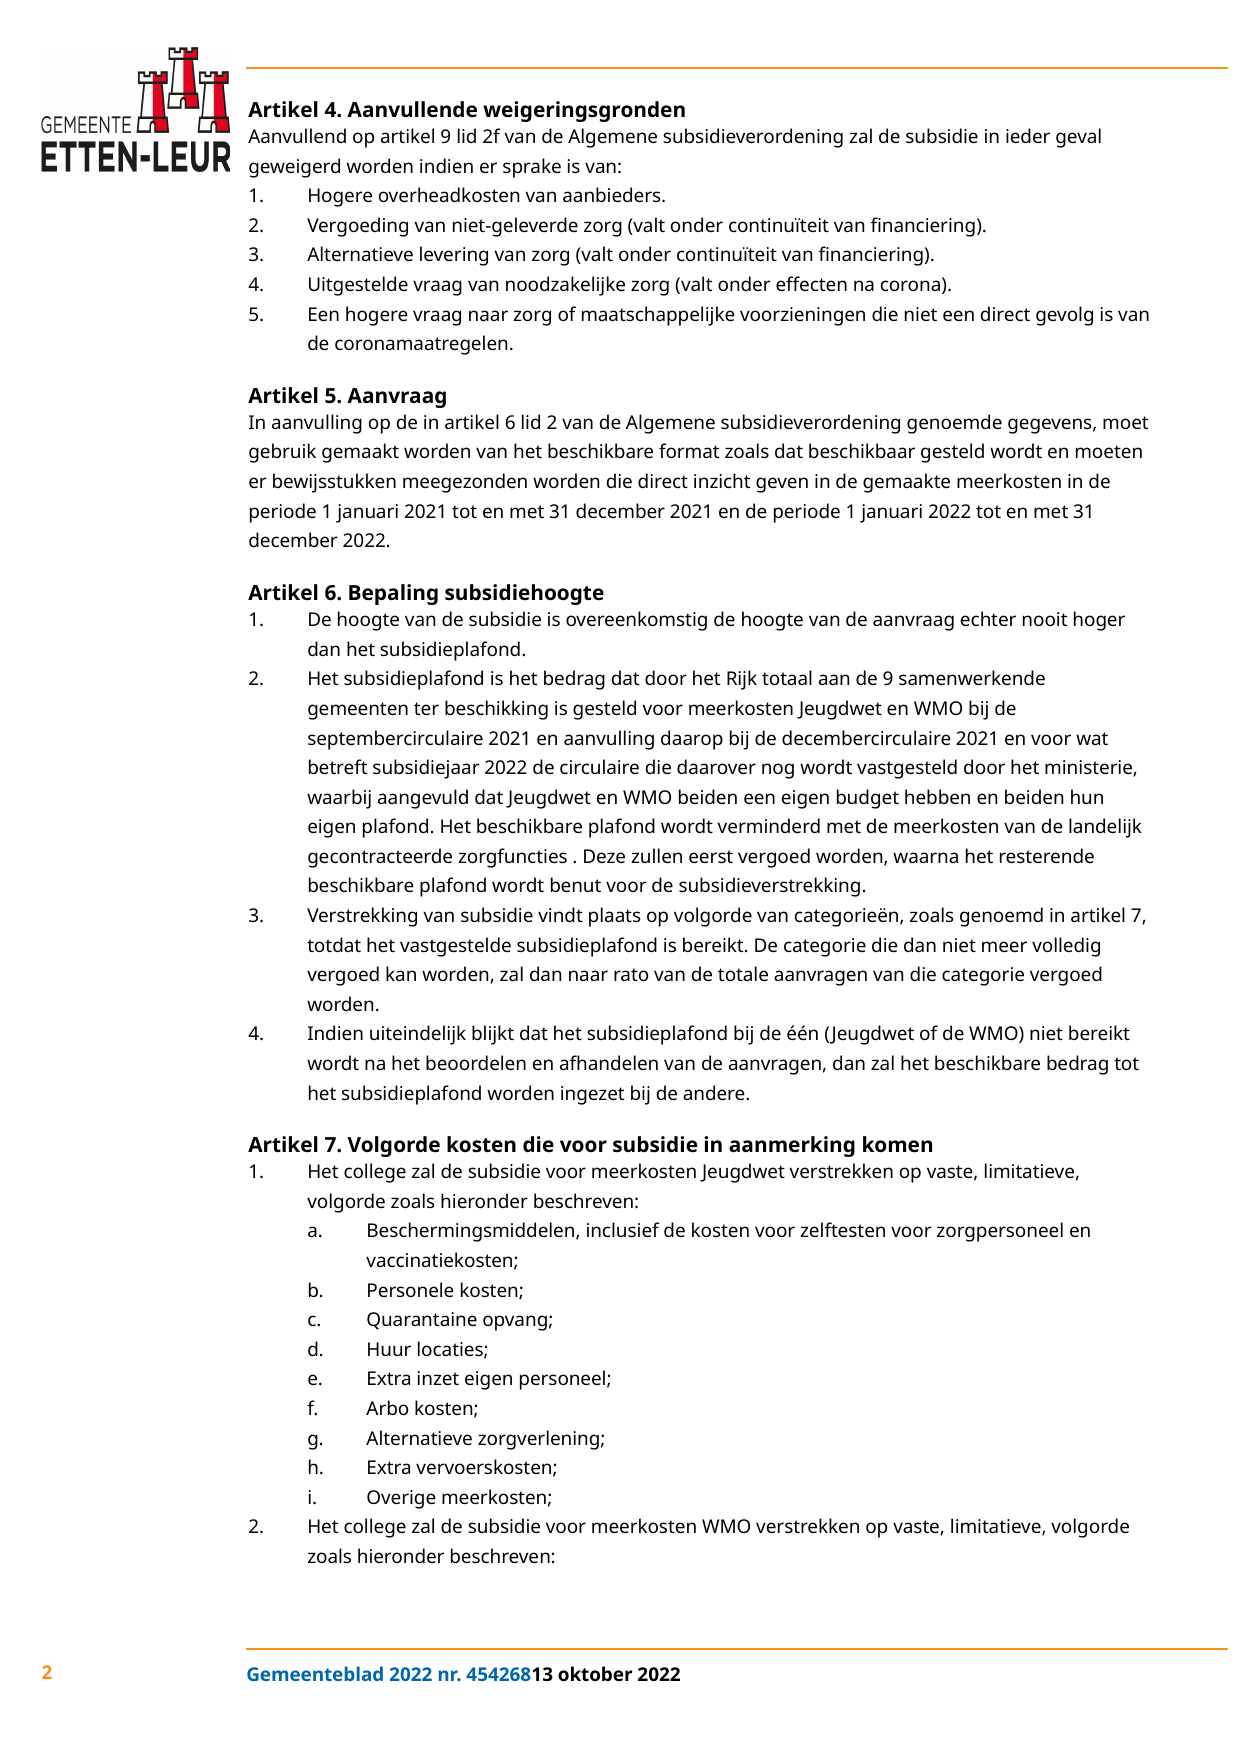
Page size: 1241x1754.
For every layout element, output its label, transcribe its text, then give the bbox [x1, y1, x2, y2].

list Beschermingsmiddelen, inclusief de kosten voor zelftesten voor zorgpersoneel en vaccinatiekosten; [307, 1218, 1152, 1273]
list Personele kosten; [307, 1277, 1152, 1303]
list Indien uiteindelijk blijkt dat het subsidieplafond bij de één (Jeugdwet of de WMO) niet bereikt wordt na het beoordelen en afhandelen van de aanvragen, dan zal het beschikbare bedrag tot het subsidieplafond worden ingezet bij de andere. [248, 1021, 1152, 1105]
text Artikel 7. Volgorde kosten die voor subsidie in aanmerking komen [248, 1130, 1152, 1158]
text In aanvulling op de in artikel 6 lid 2 van de Algemene subsidieverordening genoemde gegevens, moet gebruik gemaakt worden van het beschikbare format zoals dat beschikbaar gesteld wordt en moeten er bewijsstukken meegezonden worden die direct inzicht geven in de gemaakte meerkosten in de periode 1 januari 2021 tot en met 31 december 2021 en de periode 1 januari 2022 tot en met 31 december 2022. [248, 409, 1152, 553]
list Quarantaine opvang; [307, 1306, 1152, 1332]
list Alternatieve levering van zorg (valt onder continuïteit van financiering). [248, 242, 1152, 267]
list Het subsidieplafond is het bedrag dat door het Rijk totaal aan de 9 samenwerkende gemeenten ter beschikking is gesteld voor meerkosten Jeugdwet en WMO bij de septembercirculaire 2021 en aanvulling daarop bij de decembercirculaire 2021 en voor wat betreft subsidiejaar 2022 de circulaire die daarover nog wordt vastgesteld door het ministerie, waarbij aangevuld dat Jeugdwet en WMO beiden een eigen budget hebben en beiden hun eigen plafond. Het beschikbare plafond wordt verminderd met de meerkosten van de landelijk gecontracteerde zorgfuncties . Deze zullen eerst vergoed worden, waarna het resterende beschikbare plafond wordt benut voor de subsidieverstrekking. [248, 666, 1152, 898]
text Artikel 5. Aanvraag [248, 381, 1152, 409]
text Aanvullend op artikel 9 lid 2f van de Algemene subsidieverordening zal de subsidie in ieder geval geweigerd worden indien er sprake is van: [248, 123, 1152, 178]
list Alternatieve zorgverlening; [307, 1425, 1152, 1451]
list Extra vervoerskosten; [307, 1454, 1152, 1480]
text Artikel 4. Aanvullende weigeringsgronden [248, 95, 1152, 123]
list Huur locaties; [307, 1336, 1152, 1362]
list Een hogere vraag naar zorg of maatschappelijke voorzieningen die niet een direct gevolg is van de coronamaatregelen. [248, 301, 1152, 356]
list Het college zal de subsidie voor meerkosten WMO verstrekken op vaste, limitatieve, volgorde zoals hieronder beschreven: [248, 1513, 1152, 1569]
list Vergoeding van niet-geleverde zorg (valt onder continuïteit van financiering). [248, 212, 1152, 238]
list Verstrekking van subsidie vindt plaats op volgorde van categorieën, zoals genoemd in artikel 7, totdat het vastgestelde subsidieplafond is bereikt. De categorie die dan niet meer volledig vergoed kan worden, zal dan naar rato van de totale aanvragen van die categorie vergoed worden. [248, 902, 1152, 1017]
list Extra inzet eigen personeel; [307, 1366, 1152, 1391]
list Overige meerkosten; [307, 1484, 1152, 1510]
text Artikel 6. Bepaling subsidiehoogte [248, 578, 1152, 606]
list Arbo kosten; [307, 1395, 1152, 1421]
list Uitgestelde vraag van noodzakelijke zorg (valt onder effecten na corona). [248, 271, 1152, 297]
list Hogere overheadkosten van aanbieders. [248, 182, 1152, 208]
list De hoogte van de subsidie is overeenkomstig de hoogte van de aanvraag echter nooit hoger dan het subsidieplafond. [248, 606, 1152, 662]
list Het college zal de subsidie voor meerkosten Jeugdwet verstrekken op vaste, limitatieve, volgorde zoals hieronder beschreven: [248, 1158, 1152, 1214]
picture [41, 47, 231, 172]
